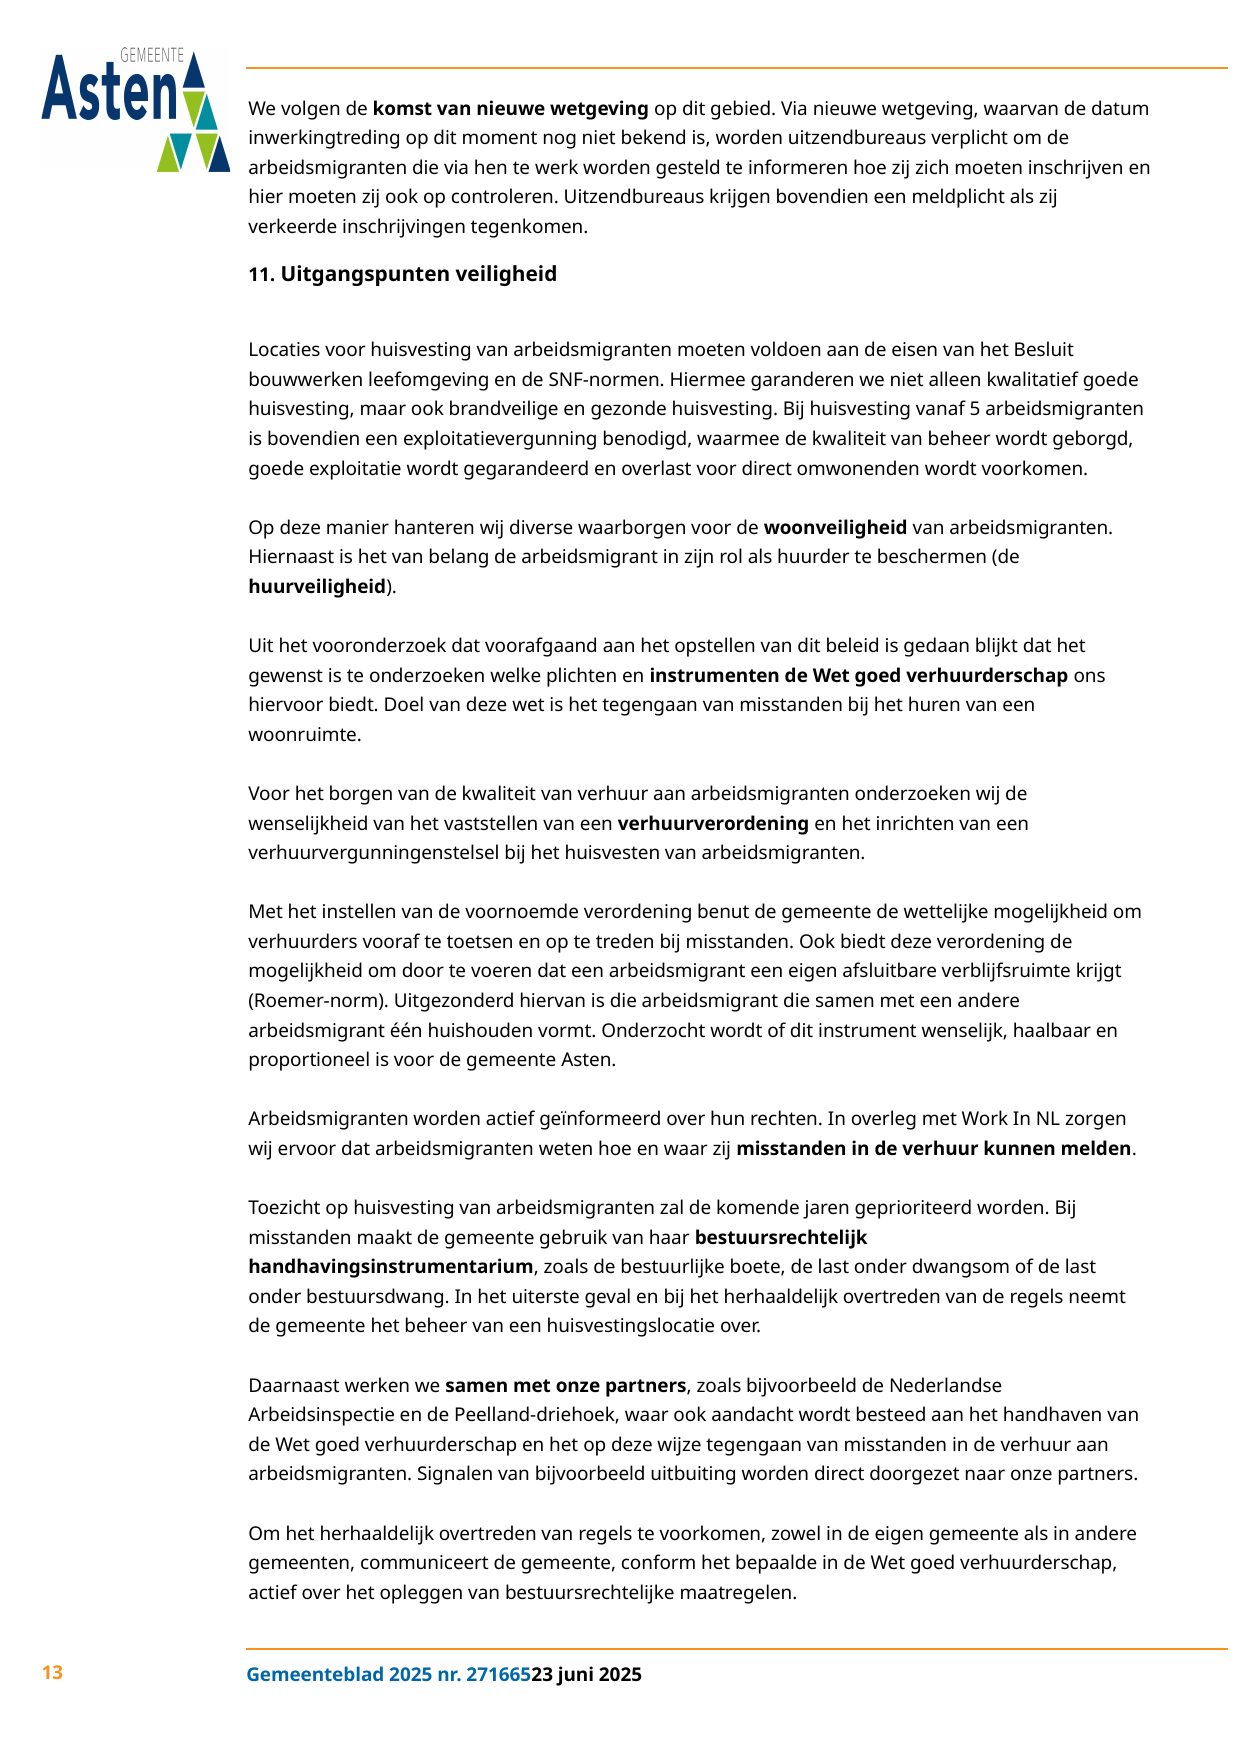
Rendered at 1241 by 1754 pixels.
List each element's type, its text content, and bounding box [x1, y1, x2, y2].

text Locaties voor huisvesting van arbeidsmigranten moeten voldoen aan de eisen van het Besluit bouwwerken leefomgeving en de SNF-normen. Hiermee garanderen we niet alleen kwalitatief goede huisvesting, maar ook brandveilige en gezonde huisvesting. Bij huisvesting vanaf 5 arbeidsmigranten is bovendien een exploitatievergunning benodigd, waarmee de kwaliteit van beheer wordt geborgd, goede exploitatie wordt gegarandeerd en overlast voor direct omwonenden wordt voorkomen. [248, 336, 1152, 481]
text Daarnaast werken we samen met onze partners, zoals bijvoorbeeld de Nederlandse Arbeidsinspectie en de Peelland-driehoek, waar ook aandacht wordt besteed aan het handhaven van de Wet goed verhuurderschap en het op deze wijze tegengaan van misstanden in de verhuur aan arbeidsmigranten. Signalen van bijvoorbeeld uitbuiting worden direct doorgezet naar onze partners. [248, 1372, 1152, 1486]
text Om het herhaaldelijk overtreden van regels te voorkomen, zowel in de eigen gemeente als in andere gemeenten, communiceert de gemeente, conform het bepaalde in de Wet goed verhuurderschap, actief over het opleggen van bestuursrechtelijke maatregelen. [248, 1520, 1152, 1605]
text Op deze manier hanteren wij diverse waarborgen voor de woonveiligheid van arbeidsmigranten. Hiernaast is het van belang de arbeidsmigrant in zijn rol als huurder te beschermen (de huurveiligheid). [248, 514, 1152, 599]
text Voor het borgen van de kwaliteit van verhuur aan arbeidsmigranten onderzoeken wij de wenselijkheid van het vaststellen van een verhuurverordening en het inrichten van een verhuurvergunningenstelsel bij het huisvesten van arbeidsmigranten. [248, 780, 1152, 865]
text Met het instellen van de voornoemde verordening benut de gemeente de wettelijke mogelijkheid om verhuurders vooraf te toetsen en op te treden bij misstanden. Ook biedt deze verordening de mogelijkheid om door te voeren dat een arbeidsmigrant een eigen afsluitbare verblijfsruimte krijgt (Roemer-norm). Uitgezonderd hiervan is die arbeidsmigrant die samen met een andere arbeidsmigrant één huishouden vormt. Onderzocht wordt of dit instrument wenselijk, haalbaar en proportioneel is voor de gemeente Asten. [248, 898, 1152, 1072]
picture [41, 47, 231, 172]
text We volgen de komst van nieuwe wetgeving op dit gebied. Via nieuwe wetgeving, waarvan de datum inwerkingtreding op dit moment nog niet bekend is, worden uitzendbureaus verplicht om de arbeidsmigranten die via hen te werk worden gesteld te informeren hoe zij zich moeten inschrijven en hier moeten zij ook op controleren. Uitzendbureaus krijgen bovendien een meldplicht als zij verkeerde inschrijvingen tegenkomen. [248, 95, 1152, 239]
text 11. Uitgangspunten veiligheid [248, 259, 1152, 287]
text Uit het vooronderzoek dat voorafgaand aan het opstellen van dit beleid is gedaan blijkt dat het gewenst is te onderzoeken welke plichten en instrumenten de Wet goed verhuurderschap ons hiervoor biedt. Doel van deze wet is het tegengaan van misstanden bij het huren van een woonruimte. [248, 632, 1152, 747]
text Arbeidsmigranten worden actief geïnformeerd over hun rechten. In overleg met Work In NL zorgen wij ervoor dat arbeidsmigranten weten hoe en waar zij misstanden in de verhuur kunnen melden. [248, 1106, 1152, 1161]
text Toezicht op huisvesting van arbeidsmigranten zal de komende jaren geprioriteerd worden. Bij misstanden maakt de gemeente gebruik van haar bestuursrechtelijk handhavingsinstrumentarium, zoals de bestuurlijke boete, de last onder dwangsom of de last onder bestuursdwang. In het uiterste geval en bij het herhaaldelijk overtreden van de regels neemt de gemeente het beheer van een huisvestingslocatie over. [248, 1194, 1152, 1338]
